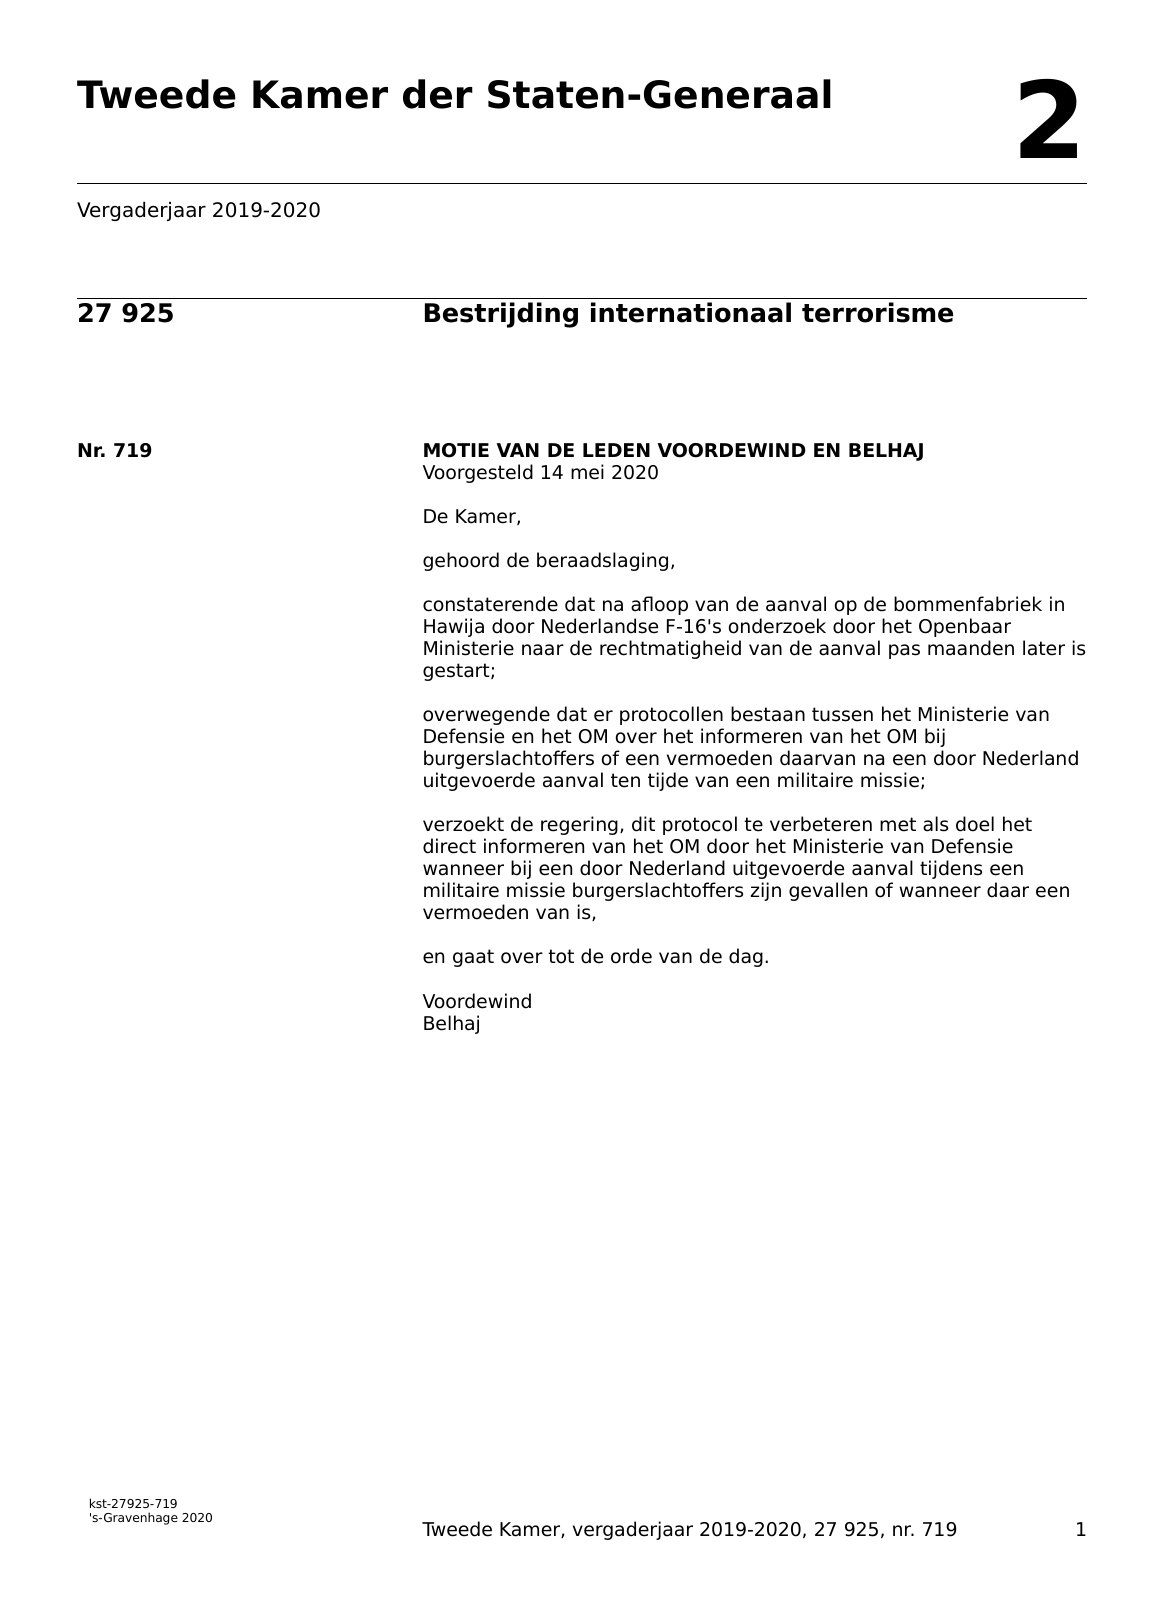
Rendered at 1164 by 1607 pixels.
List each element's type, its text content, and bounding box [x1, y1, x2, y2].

text De Kamer, [422, 506, 1087, 528]
text constaterende dat na afloop van de aanval op de bommenfabriek in Hawija door Nederlandse F-16's onderzoek door het Openbaar Ministerie naar de rechtmatigheid van de aanval pas maanden later is gestart; [422, 594, 1087, 682]
text 's-Gravenhage 2020 [88, 1511, 323, 1525]
text en gaat over tot de orde van de dag. [422, 946, 1087, 968]
table_header 2 [886, 59, 1087, 183]
text Voordewind [422, 991, 1087, 1013]
text Voorgesteld 14 mei 2020 [422, 462, 1087, 484]
text Belhaj [422, 1013, 1087, 1034]
table_cell Vergaderjaar 2019-2020 [77, 184, 1087, 298]
subtitle 27 925 Bestrijding internationaal terrorisme [77, 299, 1087, 329]
text kst-27925-719 [88, 1497, 323, 1511]
table_header Tweede Kamer der Staten-Generaal [77, 59, 886, 183]
subtitle Nr. 719 MOTIE VAN DE LEDEN VOORDEWIND EN BELHAJ [77, 440, 1087, 462]
text gehoord de beraadslaging, [422, 550, 1087, 572]
text verzoekt de regering, dit protocol te verbeteren met als doel het direct informeren van het OM door het Ministerie van Defensie wanneer bij een door Nederland uitgevoerde aanval tijdens een militaire missie burgerslachtoffers zijn gevallen of wanneer daar een vermoeden van is, [422, 814, 1087, 924]
text overwegende dat er protocollen bestaan tussen het Ministerie van Defensie en het OM over het informeren van het OM bij burgerslachtoffers of een vermoeden daarvan na een door Nederland uitgevoerde aanval ten tijde van een militaire missie; [422, 704, 1087, 792]
